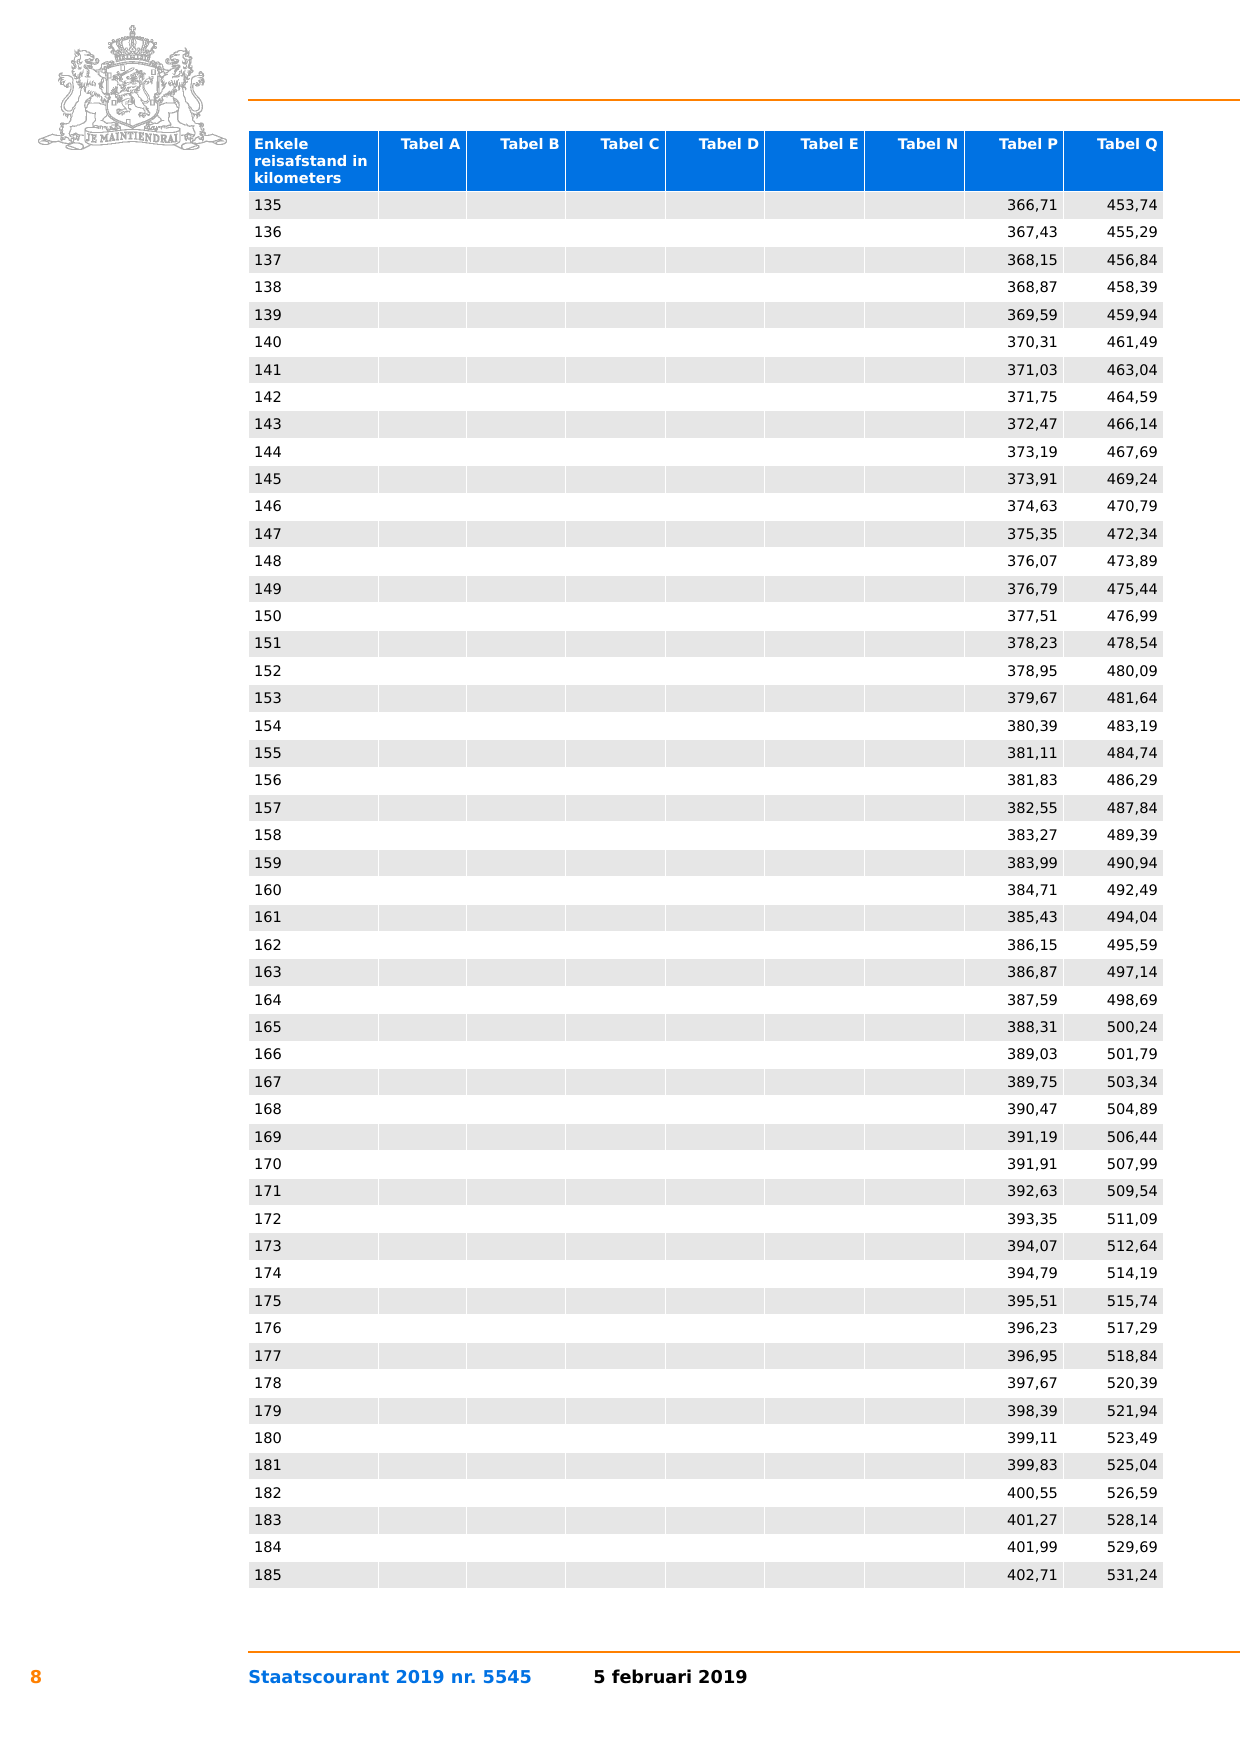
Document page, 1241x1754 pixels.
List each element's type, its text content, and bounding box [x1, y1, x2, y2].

table_cell [566, 932, 665, 958]
table_cell [865, 275, 964, 301]
table_cell 159 [249, 850, 378, 876]
table_cell [467, 1480, 565, 1506]
table_cell [865, 987, 964, 1013]
table_cell 377,51 [965, 603, 1063, 629]
table_cell [566, 549, 665, 575]
table_cell 141 [249, 357, 378, 383]
table_cell 385,43 [965, 905, 1063, 931]
table_cell [379, 603, 466, 629]
table_cell [379, 1480, 466, 1506]
table_cell 397,67 [965, 1370, 1063, 1397]
table_cell [467, 302, 565, 328]
table_header Tabel N [865, 131, 964, 191]
table_cell 492,49 [1064, 877, 1163, 903]
table_cell [666, 905, 764, 931]
table_cell [467, 1042, 565, 1068]
table_cell [666, 740, 764, 767]
table_cell [865, 1042, 964, 1068]
table_cell [467, 521, 565, 547]
table_cell [379, 1343, 466, 1369]
table_cell [666, 1425, 764, 1451]
table_cell [379, 658, 466, 684]
table_cell [467, 1069, 565, 1095]
table_cell 396,95 [965, 1343, 1063, 1369]
table_cell [566, 1233, 665, 1260]
table_cell [765, 1014, 864, 1041]
table_cell [379, 1124, 466, 1150]
table_cell 506,44 [1064, 1124, 1163, 1150]
table_cell [379, 1261, 466, 1287]
table_cell 372,47 [965, 411, 1063, 438]
table_cell 525,04 [1064, 1453, 1163, 1479]
table_cell [765, 740, 864, 767]
table_cell [666, 411, 764, 438]
table_cell 182 [249, 1480, 378, 1506]
table_cell 469,24 [1064, 466, 1163, 493]
table_cell [379, 411, 466, 438]
table_cell [865, 1370, 964, 1397]
table_cell [666, 1288, 764, 1314]
table_cell [765, 1507, 864, 1534]
table_cell [467, 1151, 565, 1177]
table_cell [666, 631, 764, 657]
table_cell [566, 247, 665, 273]
table_cell [765, 768, 864, 794]
table_cell [765, 494, 864, 520]
table_cell 166 [249, 1042, 378, 1068]
table_cell [765, 220, 864, 246]
table_cell [666, 1343, 764, 1369]
table_cell [765, 357, 864, 383]
table_cell [765, 521, 864, 547]
table_cell [566, 685, 665, 712]
table_cell 146 [249, 494, 378, 520]
table_cell [865, 713, 964, 739]
table_cell [467, 1206, 565, 1232]
table_cell 497,14 [1064, 959, 1163, 986]
table_cell [467, 823, 565, 849]
table_cell [379, 740, 466, 767]
table_cell [765, 275, 864, 301]
table_cell 500,24 [1064, 1014, 1163, 1041]
table_cell 480,09 [1064, 658, 1163, 684]
table_cell [765, 1206, 864, 1232]
table_cell [666, 959, 764, 986]
table_cell [467, 877, 565, 903]
table_cell [666, 932, 764, 958]
table_cell 394,79 [965, 1261, 1063, 1287]
table_cell [666, 384, 764, 410]
table_cell 154 [249, 713, 378, 739]
table_cell 459,94 [1064, 302, 1163, 328]
table_cell [865, 1014, 964, 1041]
table_cell [566, 302, 665, 328]
table_cell [865, 1507, 964, 1534]
table_cell [467, 1425, 565, 1451]
table_cell 142 [249, 384, 378, 410]
table_cell 526,59 [1064, 1480, 1163, 1506]
table_cell 399,11 [965, 1425, 1063, 1451]
table_cell [467, 1535, 565, 1561]
table_cell [865, 1069, 964, 1095]
table_cell [566, 384, 665, 410]
table_cell [379, 685, 466, 712]
table_cell [467, 247, 565, 273]
table_cell [765, 959, 864, 986]
table_cell 501,79 [1064, 1042, 1163, 1068]
table_cell 512,64 [1064, 1233, 1163, 1260]
table_cell 461,49 [1064, 329, 1163, 356]
table_cell [467, 549, 565, 575]
table_cell 173 [249, 1233, 378, 1260]
table_cell 163 [249, 959, 378, 986]
table_cell [467, 850, 565, 876]
table_cell 175 [249, 1288, 378, 1314]
table_header Enkele reisafstand in kilometers [249, 131, 378, 191]
table_cell 381,83 [965, 768, 1063, 794]
table_cell [765, 823, 864, 849]
table_cell 487,84 [1064, 795, 1163, 821]
table_cell [467, 357, 565, 383]
table_cell 391,19 [965, 1124, 1063, 1150]
table_cell 148 [249, 549, 378, 575]
table_cell 373,19 [965, 439, 1063, 465]
table_cell [765, 685, 864, 712]
table_cell [467, 1398, 565, 1424]
table_cell 183 [249, 1507, 378, 1534]
table_cell [467, 631, 565, 657]
table_cell [566, 1179, 665, 1205]
table_cell [865, 466, 964, 493]
table_cell [566, 466, 665, 493]
table_cell [666, 1370, 764, 1397]
table_cell [666, 1398, 764, 1424]
table_cell [666, 1042, 764, 1068]
table_cell [467, 494, 565, 520]
table_cell [865, 1096, 964, 1123]
table_cell [865, 549, 964, 575]
table_cell 514,19 [1064, 1261, 1163, 1287]
table_cell 144 [249, 439, 378, 465]
table_cell 531,24 [1064, 1562, 1163, 1588]
table_cell 147 [249, 521, 378, 547]
table_cell 185 [249, 1562, 378, 1588]
table_cell [666, 768, 764, 794]
table_cell [379, 905, 466, 931]
table_cell [765, 713, 864, 739]
table_cell 170 [249, 1151, 378, 1177]
table_cell [765, 932, 864, 958]
table_cell [566, 959, 665, 986]
table_cell [379, 247, 466, 273]
table_header Tabel B [467, 131, 565, 191]
table_cell [765, 549, 864, 575]
table_cell [765, 302, 864, 328]
table_cell [666, 494, 764, 520]
table_cell [865, 302, 964, 328]
table_cell [566, 1425, 665, 1451]
table_cell 174 [249, 1261, 378, 1287]
table_cell [865, 823, 964, 849]
table_cell [865, 1261, 964, 1287]
table_cell [379, 877, 466, 903]
table_cell [666, 685, 764, 712]
table_cell [865, 1151, 964, 1177]
table_cell 399,83 [965, 1453, 1063, 1479]
table_cell 157 [249, 795, 378, 821]
table_cell [666, 439, 764, 465]
table_cell [467, 1507, 565, 1534]
table_cell 382,55 [965, 795, 1063, 821]
table_cell [765, 987, 864, 1013]
table_cell 164 [249, 987, 378, 1013]
table_cell [865, 192, 964, 219]
table_cell [566, 1288, 665, 1314]
table_cell [566, 1398, 665, 1424]
table_header Tabel E [765, 131, 864, 191]
table_cell [467, 932, 565, 958]
table_cell [765, 1535, 864, 1561]
table_cell 387,59 [965, 987, 1063, 1013]
table_cell 379,67 [965, 685, 1063, 712]
table_cell 368,15 [965, 247, 1063, 273]
table_cell [379, 1562, 466, 1588]
table_cell [765, 466, 864, 493]
table_cell 486,29 [1064, 768, 1163, 794]
table_cell [765, 576, 864, 602]
table_cell 180 [249, 1425, 378, 1451]
table_cell 376,79 [965, 576, 1063, 602]
table_cell [379, 1453, 466, 1479]
table_cell [765, 850, 864, 876]
table_cell [566, 1096, 665, 1123]
table_cell [666, 1480, 764, 1506]
table_cell [666, 275, 764, 301]
table_cell [379, 823, 466, 849]
table_cell 158 [249, 823, 378, 849]
table_cell 504,89 [1064, 1096, 1163, 1123]
table_cell 515,74 [1064, 1288, 1163, 1314]
table_cell [379, 1151, 466, 1177]
table_cell [467, 1288, 565, 1314]
table_cell [666, 247, 764, 273]
table_cell 518,84 [1064, 1343, 1163, 1369]
table_cell [379, 713, 466, 739]
table_cell [467, 959, 565, 986]
table_cell [865, 877, 964, 903]
table_cell [379, 768, 466, 794]
table_cell 470,79 [1064, 494, 1163, 520]
table_cell 392,63 [965, 1179, 1063, 1205]
table_cell [566, 1453, 665, 1479]
table_cell [379, 631, 466, 657]
table_cell [566, 795, 665, 821]
table_cell 495,59 [1064, 932, 1163, 958]
table_cell [379, 1535, 466, 1561]
table_cell [865, 959, 964, 986]
table_cell [467, 411, 565, 438]
table_cell [379, 466, 466, 493]
table_cell [566, 1562, 665, 1588]
table_cell [467, 466, 565, 493]
table_cell 143 [249, 411, 378, 438]
table_cell [865, 932, 964, 958]
table_cell [467, 1124, 565, 1150]
table_cell 184 [249, 1535, 378, 1561]
table_cell [467, 1562, 565, 1588]
table_cell [865, 1124, 964, 1150]
table_cell 156 [249, 768, 378, 794]
table_cell [566, 1042, 665, 1068]
table_cell 369,59 [965, 302, 1063, 328]
table_cell [865, 220, 964, 246]
table_cell [765, 1288, 864, 1314]
table_cell [765, 795, 864, 821]
table_cell [566, 439, 665, 465]
table_cell [379, 1042, 466, 1068]
table_cell [865, 631, 964, 657]
table_cell [566, 713, 665, 739]
table_cell [666, 466, 764, 493]
table_cell [765, 384, 864, 410]
table_cell 389,03 [965, 1042, 1063, 1068]
table_cell [666, 329, 764, 356]
table_cell [467, 658, 565, 684]
table_cell [865, 1480, 964, 1506]
table_cell [865, 439, 964, 465]
table_cell [765, 1316, 864, 1342]
table_cell 509,54 [1064, 1179, 1163, 1205]
table_cell 458,39 [1064, 275, 1163, 301]
table_cell 401,99 [965, 1535, 1063, 1561]
table_cell [467, 1453, 565, 1479]
table_cell 177 [249, 1343, 378, 1369]
table_cell 140 [249, 329, 378, 356]
table_cell [765, 1179, 864, 1205]
table_cell 401,27 [965, 1507, 1063, 1534]
table_cell [666, 1316, 764, 1342]
table_cell [666, 576, 764, 602]
table_cell [379, 1425, 466, 1451]
table_cell [379, 1370, 466, 1397]
table_cell 383,99 [965, 850, 1063, 876]
table_header Tabel D [666, 131, 764, 191]
table_cell 367,43 [965, 220, 1063, 246]
table_cell [467, 1096, 565, 1123]
table_cell 463,04 [1064, 357, 1163, 383]
table_cell 507,99 [1064, 1151, 1163, 1177]
table_cell 145 [249, 466, 378, 493]
table_cell 381,11 [965, 740, 1063, 767]
table_cell [765, 1233, 864, 1260]
table_cell [865, 1179, 964, 1205]
table_cell [566, 1261, 665, 1287]
table_cell [666, 658, 764, 684]
table_cell [379, 192, 466, 219]
table_cell [566, 220, 665, 246]
table_cell [379, 220, 466, 246]
table_cell [765, 1370, 864, 1397]
table_cell 172 [249, 1206, 378, 1232]
table_cell [379, 1206, 466, 1232]
table_cell 456,84 [1064, 247, 1163, 273]
table_cell 376,07 [965, 549, 1063, 575]
table_cell [765, 329, 864, 356]
table_cell [566, 1206, 665, 1232]
table_cell [666, 1096, 764, 1123]
table_cell [566, 631, 665, 657]
table_cell [467, 1316, 565, 1342]
table_cell [566, 1343, 665, 1369]
table_cell 391,91 [965, 1151, 1063, 1177]
table_cell 380,39 [965, 713, 1063, 739]
table_cell 375,35 [965, 521, 1063, 547]
table_cell [467, 795, 565, 821]
table_cell 153 [249, 685, 378, 712]
table_cell [765, 1480, 864, 1506]
table_cell [666, 1069, 764, 1095]
table_cell 467,69 [1064, 439, 1163, 465]
table_cell 395,51 [965, 1288, 1063, 1314]
table_cell [666, 823, 764, 849]
table_cell [467, 713, 565, 739]
table_cell [566, 1535, 665, 1561]
table_cell 161 [249, 905, 378, 931]
table_cell [865, 1288, 964, 1314]
table_cell [379, 357, 466, 383]
table_cell 521,94 [1064, 1398, 1163, 1424]
table_cell [566, 768, 665, 794]
table_cell 374,63 [965, 494, 1063, 520]
table_cell 483,19 [1064, 713, 1163, 739]
table_cell 167 [249, 1069, 378, 1095]
table_cell [666, 795, 764, 821]
table_cell [467, 220, 565, 246]
table_cell 393,35 [965, 1206, 1063, 1232]
table_cell 389,75 [965, 1069, 1063, 1095]
table_cell [865, 329, 964, 356]
table_cell 390,47 [965, 1096, 1063, 1123]
table_cell [566, 1370, 665, 1397]
table_cell 179 [249, 1398, 378, 1424]
table_cell [379, 1233, 466, 1260]
table_cell [865, 795, 964, 821]
table_cell [765, 1398, 864, 1424]
table_cell [666, 850, 764, 876]
table_cell [865, 603, 964, 629]
table_cell [379, 959, 466, 986]
table_cell [566, 576, 665, 602]
table_cell [566, 275, 665, 301]
table_header Tabel P [965, 131, 1063, 191]
table_cell 476,99 [1064, 603, 1163, 629]
table_cell [566, 1480, 665, 1506]
table_cell [379, 1179, 466, 1205]
table_cell [379, 329, 466, 356]
table_cell [765, 1453, 864, 1479]
table_header Tabel A [379, 131, 466, 191]
table_cell 473,89 [1064, 549, 1163, 575]
table_cell [379, 1398, 466, 1424]
table_cell [566, 1069, 665, 1095]
table_cell 150 [249, 603, 378, 629]
table_cell [467, 740, 565, 767]
table_cell [765, 603, 864, 629]
table_cell 135 [249, 192, 378, 219]
table_cell 528,14 [1064, 1507, 1163, 1534]
table_cell [379, 1096, 466, 1123]
table_cell [379, 494, 466, 520]
table_cell [865, 357, 964, 383]
table_cell [865, 740, 964, 767]
table_cell [379, 384, 466, 410]
table_cell 137 [249, 247, 378, 273]
table_cell [666, 1124, 764, 1150]
table_cell 490,94 [1064, 850, 1163, 876]
table_cell [379, 1288, 466, 1314]
table_cell [666, 357, 764, 383]
table_cell [865, 521, 964, 547]
table_cell 475,44 [1064, 576, 1163, 602]
table_cell [765, 1343, 864, 1369]
table_cell 160 [249, 877, 378, 903]
table_cell [865, 658, 964, 684]
table_cell [566, 1124, 665, 1150]
table_cell [566, 192, 665, 219]
table_cell [666, 1507, 764, 1534]
table_cell [865, 1453, 964, 1479]
table_cell [666, 603, 764, 629]
table_cell [467, 603, 565, 629]
table_cell [379, 275, 466, 301]
table_cell [566, 823, 665, 849]
table_cell [467, 192, 565, 219]
table_cell [467, 905, 565, 931]
table_cell [379, 932, 466, 958]
table_cell [467, 685, 565, 712]
table_cell 149 [249, 576, 378, 602]
table_cell 489,39 [1064, 823, 1163, 849]
table_cell [467, 1261, 565, 1287]
table_cell 472,34 [1064, 521, 1163, 547]
table_cell [467, 1370, 565, 1397]
table_cell [566, 850, 665, 876]
table_cell [467, 384, 565, 410]
table_cell 494,04 [1064, 905, 1163, 931]
table_cell 368,87 [965, 275, 1063, 301]
table_cell 400,55 [965, 1480, 1063, 1506]
table_cell [467, 987, 565, 1013]
table_cell [865, 1233, 964, 1260]
table_cell 466,14 [1064, 411, 1163, 438]
table_cell [765, 1124, 864, 1150]
table_cell 138 [249, 275, 378, 301]
table_cell 386,15 [965, 932, 1063, 958]
table_cell [865, 1562, 964, 1588]
table_cell [666, 220, 764, 246]
table_cell [865, 411, 964, 438]
table_cell [467, 275, 565, 301]
table_cell [566, 1316, 665, 1342]
table_cell 484,74 [1064, 740, 1163, 767]
table_cell 169 [249, 1124, 378, 1150]
table_cell [865, 1425, 964, 1451]
table_cell [666, 713, 764, 739]
table_cell [865, 384, 964, 410]
table_cell [666, 1014, 764, 1041]
table_cell 478,54 [1064, 631, 1163, 657]
table_cell [765, 192, 864, 219]
table_cell [467, 576, 565, 602]
table_cell [566, 603, 665, 629]
table_cell 481,64 [1064, 685, 1163, 712]
table_cell [379, 795, 466, 821]
table_cell [566, 1014, 665, 1041]
table_header Tabel Q [1064, 131, 1163, 191]
table_cell [467, 1014, 565, 1041]
table_cell 366,71 [965, 192, 1063, 219]
table_cell [865, 1316, 964, 1342]
picture [38, 25, 227, 150]
table_cell [865, 1206, 964, 1232]
table_cell [765, 1562, 864, 1588]
table_cell [379, 302, 466, 328]
table_cell [765, 631, 864, 657]
table_cell [865, 1398, 964, 1424]
table_cell [765, 411, 864, 438]
table_cell [666, 1206, 764, 1232]
table_cell [566, 740, 665, 767]
table_cell [865, 247, 964, 273]
table_cell 384,71 [965, 877, 1063, 903]
table_cell [865, 768, 964, 794]
table_cell [765, 877, 864, 903]
table_cell 402,71 [965, 1562, 1063, 1588]
table_cell 520,39 [1064, 1370, 1163, 1397]
table_cell [467, 329, 565, 356]
table_cell [865, 1343, 964, 1369]
table_cell [566, 987, 665, 1013]
table_cell [765, 247, 864, 273]
table_cell [765, 1425, 864, 1451]
table_cell 176 [249, 1316, 378, 1342]
table_cell [666, 521, 764, 547]
table_cell [379, 439, 466, 465]
table_cell 139 [249, 302, 378, 328]
table_cell 165 [249, 1014, 378, 1041]
table_cell [765, 1069, 864, 1095]
table_cell 383,27 [965, 823, 1063, 849]
table_cell [666, 1179, 764, 1205]
table_cell 378,23 [965, 631, 1063, 657]
table_cell 181 [249, 1453, 378, 1479]
table_cell [666, 1233, 764, 1260]
table_cell 464,59 [1064, 384, 1163, 410]
table_cell [379, 549, 466, 575]
table_cell 171 [249, 1179, 378, 1205]
table_cell [765, 1042, 864, 1068]
table_cell [765, 1261, 864, 1287]
table_cell [566, 658, 665, 684]
table_cell 498,69 [1064, 987, 1163, 1013]
table_cell [765, 658, 864, 684]
table_cell [865, 1535, 964, 1561]
table_cell [379, 521, 466, 547]
table_cell 388,31 [965, 1014, 1063, 1041]
table_cell [666, 987, 764, 1013]
table_cell 455,29 [1064, 220, 1163, 246]
table_cell [666, 549, 764, 575]
table_cell 398,39 [965, 1398, 1063, 1424]
table_cell [765, 905, 864, 931]
table_cell 378,95 [965, 658, 1063, 684]
table_cell [765, 1151, 864, 1177]
table_cell [566, 494, 665, 520]
table_cell [666, 1261, 764, 1287]
table_cell 155 [249, 740, 378, 767]
table_cell [666, 1535, 764, 1561]
table_cell [865, 685, 964, 712]
table_cell [765, 439, 864, 465]
table_cell 371,03 [965, 357, 1063, 383]
table_cell [666, 1453, 764, 1479]
table_cell [865, 576, 964, 602]
table_cell 371,75 [965, 384, 1063, 410]
table_cell [467, 768, 565, 794]
table_cell [865, 905, 964, 931]
table_cell [379, 987, 466, 1013]
table_cell 529,69 [1064, 1535, 1163, 1561]
table_cell 152 [249, 658, 378, 684]
table_cell [765, 1096, 864, 1123]
table_header Tabel C [566, 131, 665, 191]
table_cell 168 [249, 1096, 378, 1123]
table_cell [666, 877, 764, 903]
table_cell [666, 302, 764, 328]
table_cell [467, 1343, 565, 1369]
table_cell [666, 192, 764, 219]
table_cell 453,74 [1064, 192, 1163, 219]
table_cell [467, 439, 565, 465]
table_cell [379, 1069, 466, 1095]
table_cell [379, 576, 466, 602]
table_cell 370,31 [965, 329, 1063, 356]
table_cell 511,09 [1064, 1206, 1163, 1232]
table_cell [379, 850, 466, 876]
table_cell 517,29 [1064, 1316, 1163, 1342]
table_cell [566, 877, 665, 903]
table_cell [467, 1233, 565, 1260]
table_cell 503,34 [1064, 1069, 1163, 1095]
table_cell [666, 1151, 764, 1177]
table_cell 136 [249, 220, 378, 246]
table_cell 394,07 [965, 1233, 1063, 1260]
table_cell 151 [249, 631, 378, 657]
table_cell [566, 329, 665, 356]
table_cell [379, 1507, 466, 1534]
table_cell 178 [249, 1370, 378, 1397]
table_cell [666, 1562, 764, 1588]
table_cell [379, 1014, 466, 1041]
table_cell [566, 521, 665, 547]
table_cell 523,49 [1064, 1425, 1163, 1451]
table_cell 373,91 [965, 466, 1063, 493]
table_cell [467, 1179, 565, 1205]
table_cell 396,23 [965, 1316, 1063, 1342]
table_cell [566, 357, 665, 383]
table_cell [865, 494, 964, 520]
table_cell 162 [249, 932, 378, 958]
table_cell 386,87 [965, 959, 1063, 986]
table_cell [566, 905, 665, 931]
table_cell [566, 1507, 665, 1534]
table_cell [379, 1316, 466, 1342]
table_cell [566, 411, 665, 438]
table_cell [865, 850, 964, 876]
table_cell [566, 1151, 665, 1177]
